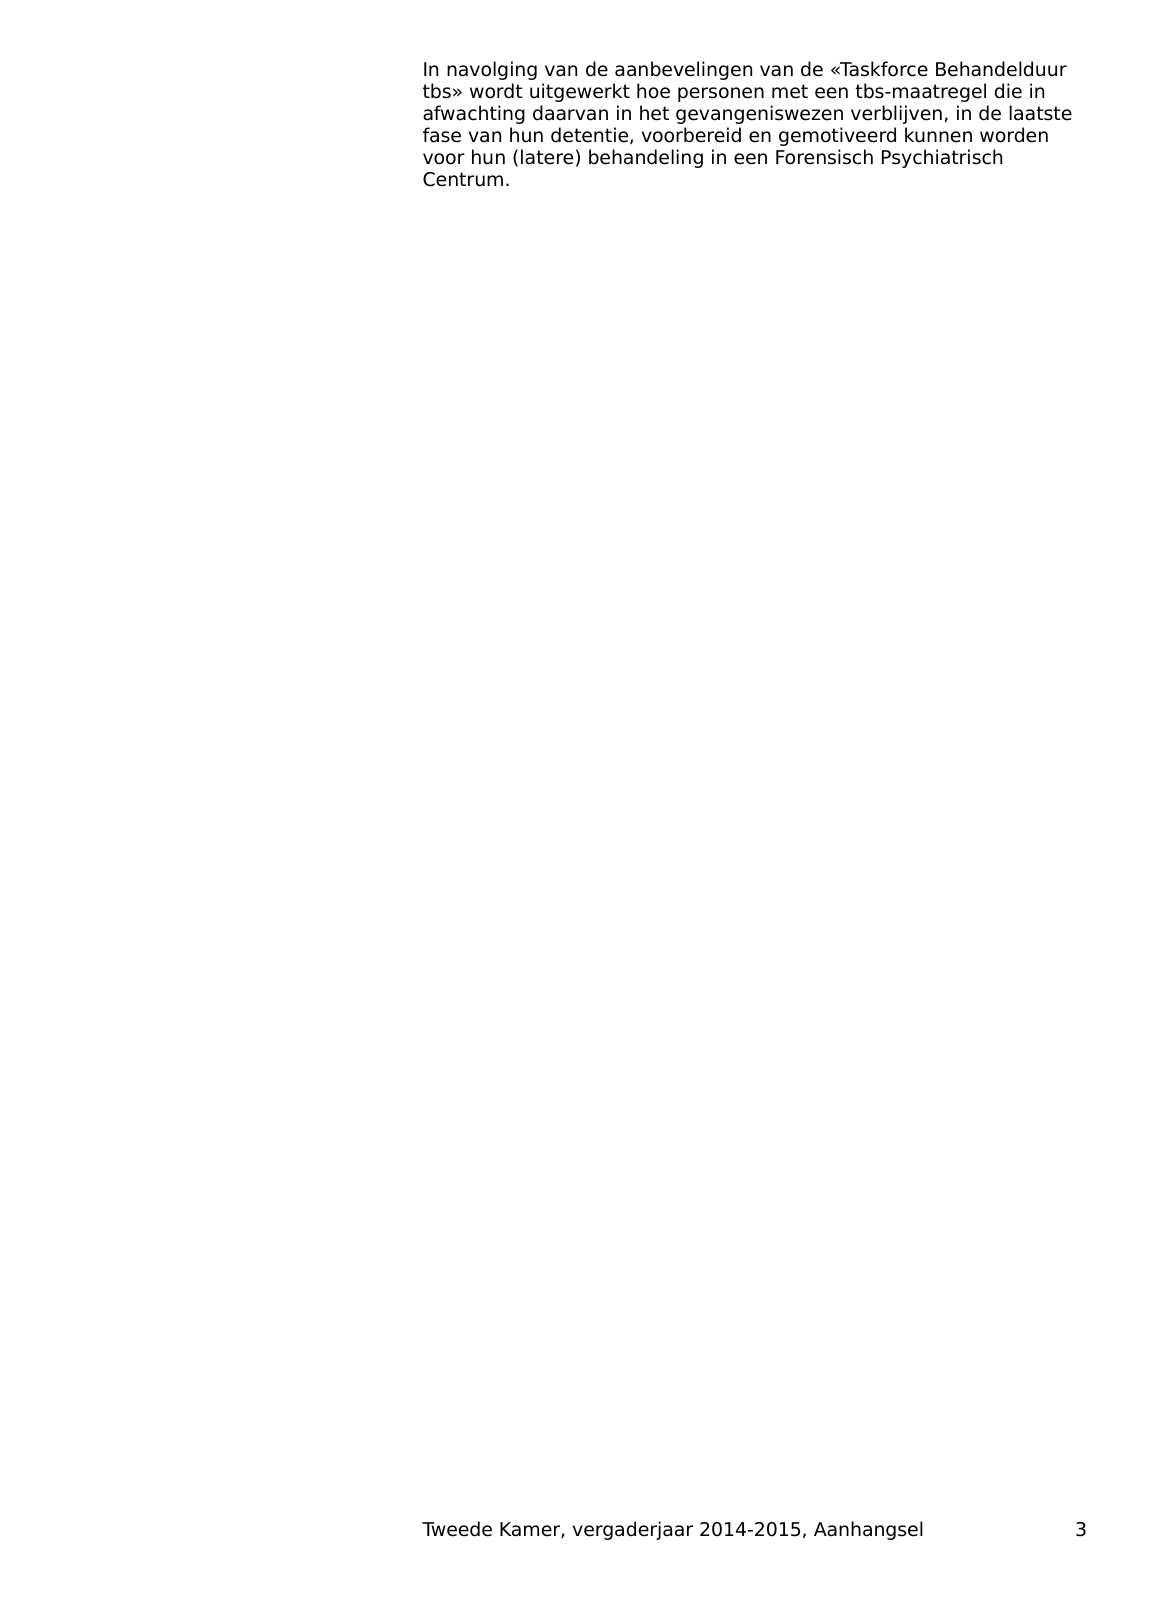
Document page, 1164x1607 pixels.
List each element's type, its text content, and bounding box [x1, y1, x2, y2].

text In navolging van de aanbevelingen van de «Taskforce Behandelduur tbs» wordt uitgewerkt hoe personen met een tbs-maatregel die in afwachting daarvan in het gevangeniswezen verblijven, in de laatste fase van hun detentie, voorbereid en gemotiveerd kunnen worden voor hun (latere) behandeling in een Forensisch Psychiatrisch Centrum. [422, 59, 1087, 191]
